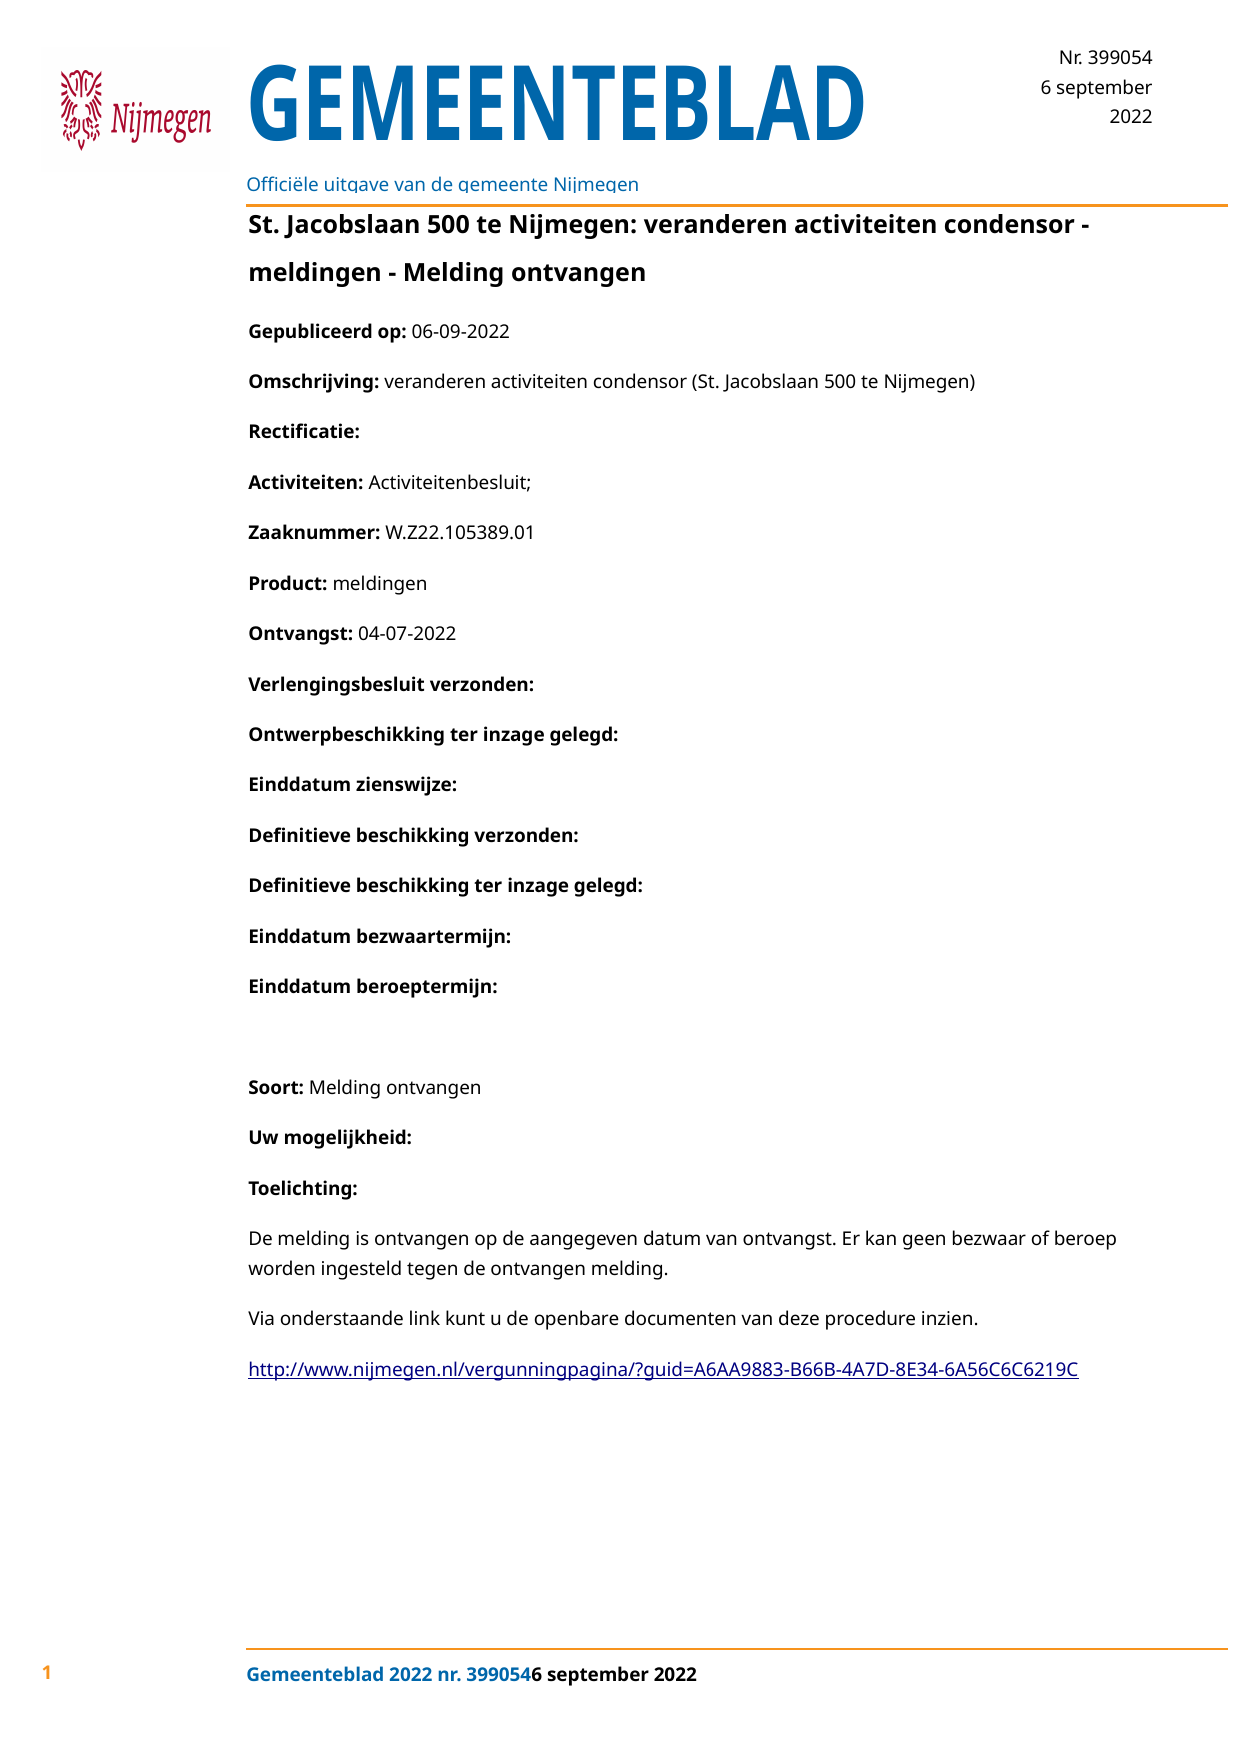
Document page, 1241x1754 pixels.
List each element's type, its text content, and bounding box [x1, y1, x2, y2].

text Ontvangst: 04-07-2022 [248, 620, 1152, 646]
text Via onderstaande link kunt u de openbare documenten van deze procedure inzien. [248, 1305, 1152, 1331]
text Soort: Melding ontvangen [248, 1074, 1152, 1100]
text Omschrijving: veranderen activiteiten condensor (St. Jacobslaan 500 te Nijmegen) [248, 368, 1152, 394]
text Uw mogelijkheid: [248, 1124, 1152, 1150]
text Zaaknummer: W.Z22.105389.01 [248, 519, 1152, 545]
text De melding is ontvangen op de aangegeven datum van ontvangst. Er kan geen bezwaar of beroep worden ingesteld tegen de ontvangen melding. [248, 1225, 1152, 1281]
text Definitieve beschikking verzonden: [248, 822, 1152, 848]
text Verlengingsbesluit verzonden: [248, 671, 1152, 697]
text Definitieve beschikking ter inzage gelegd: [248, 872, 1152, 898]
text Toelichting: [248, 1175, 1152, 1201]
text Activiteiten: Activiteitenbesluit; [248, 469, 1152, 495]
picture [41, 47, 231, 172]
text St. Jacobslaan 500 te Nijmegen: veranderen activiteiten condensor - meldingen - Melding ontvangen [248, 207, 1152, 288]
text http://www.nijmegen.nl/vergunningpagina/?guid=A6AA9883-B66B-4A7D-8E34-6A56C6C6219C [248, 1356, 1152, 1382]
text Ontwerpbeschikking ter inzage gelegd: [248, 721, 1152, 747]
text Rectificatie: [248, 419, 1152, 444]
text Einddatum zienswijze: [248, 772, 1152, 797]
text Product: meldingen [248, 570, 1152, 596]
text Einddatum beroeptermijn: [248, 973, 1152, 999]
text Gepubliceerd op: 06-09-2022 [248, 318, 1152, 344]
text Einddatum bezwaartermijn: [248, 923, 1152, 949]
